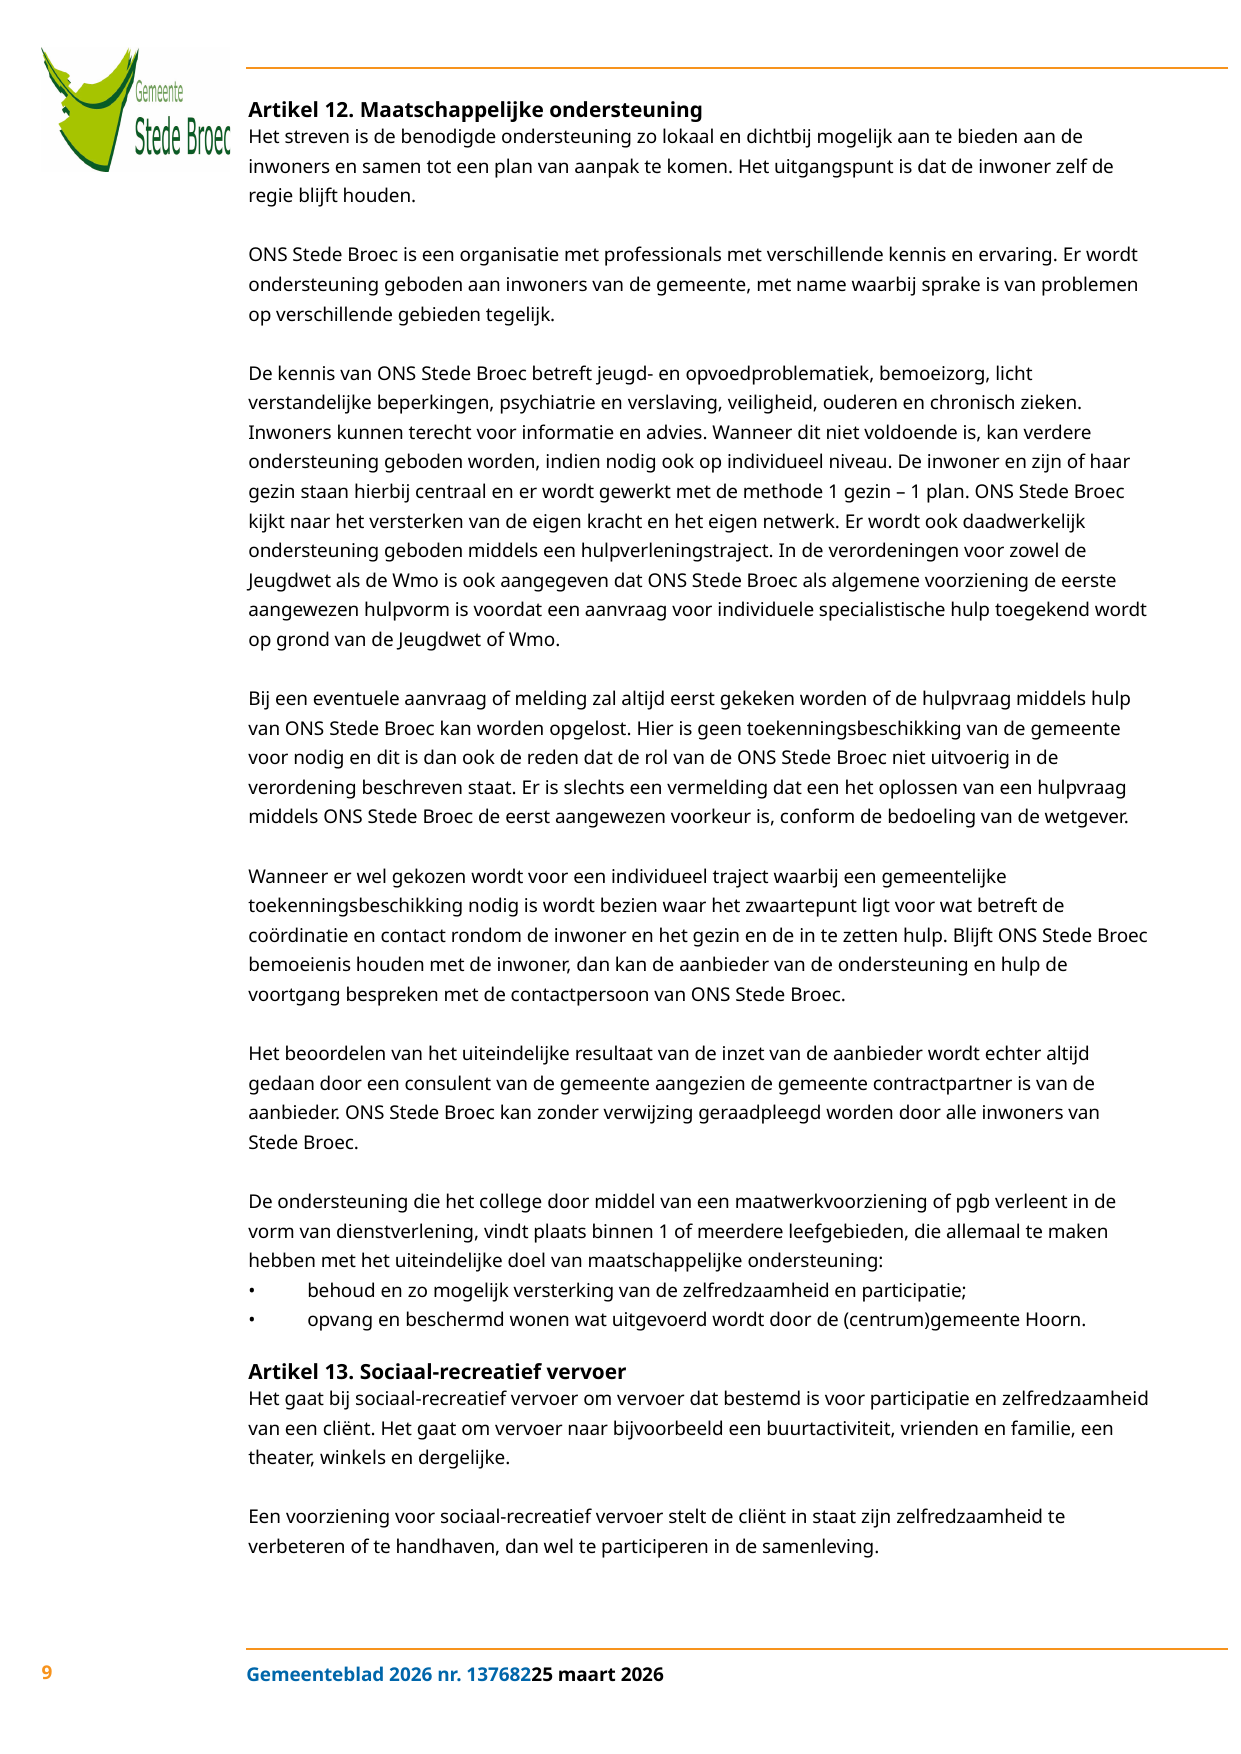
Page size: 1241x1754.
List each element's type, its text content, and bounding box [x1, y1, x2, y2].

text De kennis van ONS Stede Broec betreft jeugd- en opvoedproblematiek, bemoeizorg, licht verstandelijke beperkingen, psychiatrie en verslaving, veiligheid, ouderen en chronisch zieken. Inwoners kunnen terecht voor informatie en advies. Wanneer dit niet voldoende is, kan verdere ondersteuning geboden worden, indien nodig ook op individueel niveau. De inwoner en zijn of haar gezin staan hierbij centraal en er wordt gewerkt met de methode 1 gezin – 1 plan. ONS Stede Broec kijkt naar het versterken van de eigen kracht en het eigen netwerk. Er wordt ook daadwerkelijk ondersteuning geboden middels een hulpverleningstraject. In de verordeningen voor zowel de Jeugdwet als de Wmo is ook aangegeven dat ONS Stede Broec als algemene voorziening de eerste aangewezen hulpvorm is voordat een aanvraag voor individuele specialistische hulp toegekend wordt op grond van de Jeugdwet of Wmo. [248, 360, 1152, 652]
text Het streven is de benodigde ondersteuning zo lokaal en dichtbij mogelijk aan te bieden aan de inwoners en samen tot een plan van aanpak te komen. Het uitgangspunt is dat de inwoner zelf de regie blijft houden. [248, 123, 1152, 208]
picture [41, 47, 231, 172]
list opvang en beschermd wonen wat uitgevoerd wordt door de (centrum)gemeente Hoorn. [248, 1307, 1152, 1332]
text Wanneer er wel gekozen wordt voor een individueel traject waarbij een gemeentelijke toekenningsbeschikking nodig is wordt bezien waar het zwaartepunt ligt voor wat betreft de coördinatie en contact rondom de inwoner en het gezin en de in te zetten hulp. Blijft ONS Stede Broec bemoeienis houden met de inwoner, dan kan de aanbieder van de ondersteuning en hulp de voortgang bespreken met de contactpersoon van ONS Stede Broec. [248, 863, 1152, 1007]
text Een voorziening voor sociaal-recreatief vervoer stelt de cliënt in staat zijn zelfredzaamheid te verbeteren of te handhaven, dan wel te participeren in de samenleving. [248, 1504, 1152, 1559]
text Artikel 13. Sociaal-recreatief vervoer [248, 1357, 1152, 1385]
text De ondersteuning die het college door middel van een maatwerkvoorziening of pgb verleent in de vorm van dienstverlening, vindt plaats binnen 1 of meerdere leefgebieden, die allemaal te maken hebben met het uiteindelijke doel van maatschappelijke ondersteuning: [248, 1188, 1152, 1273]
text Het beoordelen van het uiteindelijke resultaat van de inzet van de aanbieder wordt echter altijd gedaan door een consulent van de gemeente aangezien de gemeente contractpartner is van de aanbieder. ONS Stede Broec kan zonder verwijzing geraadpleegd worden door alle inwoners van Stede Broec. [248, 1040, 1152, 1155]
list behoud en zo mogelijk versterking van de zelfredzaamheid en participatie; [248, 1277, 1152, 1303]
text Bij een eventuele aanvraag of melding zal altijd eerst gekeken worden of de hulpvraag middels hulp van ONS Stede Broec kan worden opgelost. Hier is geen toekenningsbeschikking van de gemeente voor nodig en dit is dan ook de reden dat de rol van de ONS Stede Broec niet uitvoerig in de verordening beschreven staat. Er is slechts een vermelding dat een het oplossen van een hulpvraag middels ONS Stede Broec de eerst aangewezen voorkeur is, conform de bedoeling van de wetgever. [248, 685, 1152, 829]
text Artikel 12. Maatschappelijke ondersteuning [248, 95, 1152, 123]
text Het gaat bij sociaal-recreatief vervoer om vervoer dat bestemd is voor participatie en zelfredzaamheid van een cliënt. Het gaat om vervoer naar bijvoorbeeld een buurtactiviteit, vrienden en familie, een theater, winkels en dergelijke. [248, 1385, 1152, 1470]
text ONS Stede Broec is een organisatie met professionals met verschillende kennis en ervaring. Er wordt ondersteuning geboden aan inwoners van de gemeente, met name waarbij sprake is van problemen op verschillende gebieden tegelijk. [248, 242, 1152, 326]
